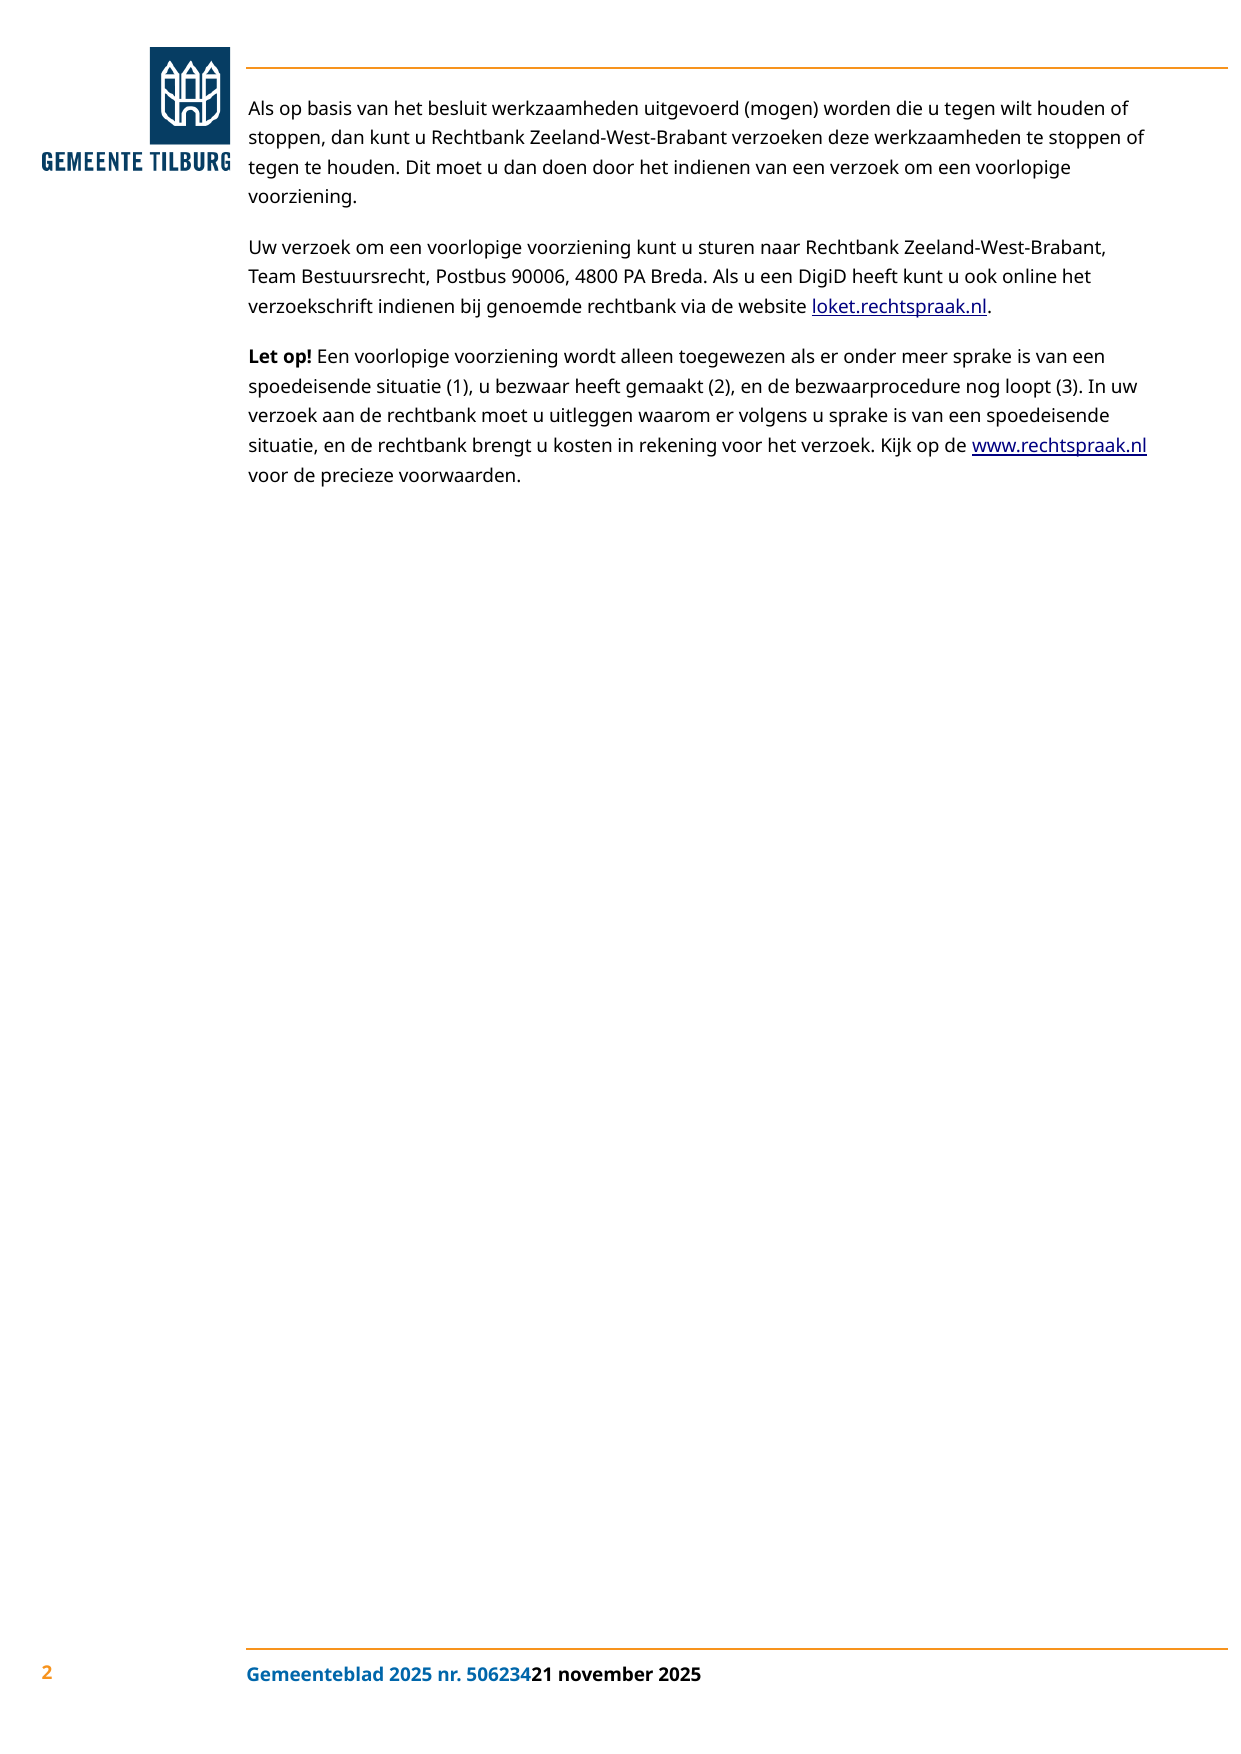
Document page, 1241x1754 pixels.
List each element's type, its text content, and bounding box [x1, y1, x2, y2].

text Let op! Een voorlopige voorziening wordt alleen toegewezen als er onder meer sprake is van een spoedeisende situatie (1), u bezwaar heeft gemaakt (2), en de bezwaarprocedure nog loopt (3). In uw verzoek aan de rechtbank moet u uitleggen waarom er volgens u sprake is van een spoedeisende situatie, en de rechtbank brengt u kosten in rekening voor het verzoek. Kijk op de www.rechtspraak.nl voor de precieze voorwaarden. [248, 343, 1152, 488]
text Als op basis van het besluit werkzaamheden uitgevoerd (mogen) worden die u tegen wilt houden of stoppen, dan kunt u Rechtbank Zeeland-West-Brabant verzoeken deze werkzaamheden te stoppen of tegen te houden. Dit moet u dan doen door het indienen van een verzoek om een voorlopige voorziening. [248, 95, 1152, 209]
picture [41, 47, 231, 172]
text Uw verzoek om een voorlopige voorziening kunt u sturen naar Rechtbank Zeeland-West-Brabant, Team Bestuursrecht, Postbus 90006, 4800 PA Breda. Als u een DigiD heeft kunt u ook online het verzoekschrift indienen bij genoemde rechtbank via de website loket.rechtspraak.nl. [248, 234, 1152, 319]
